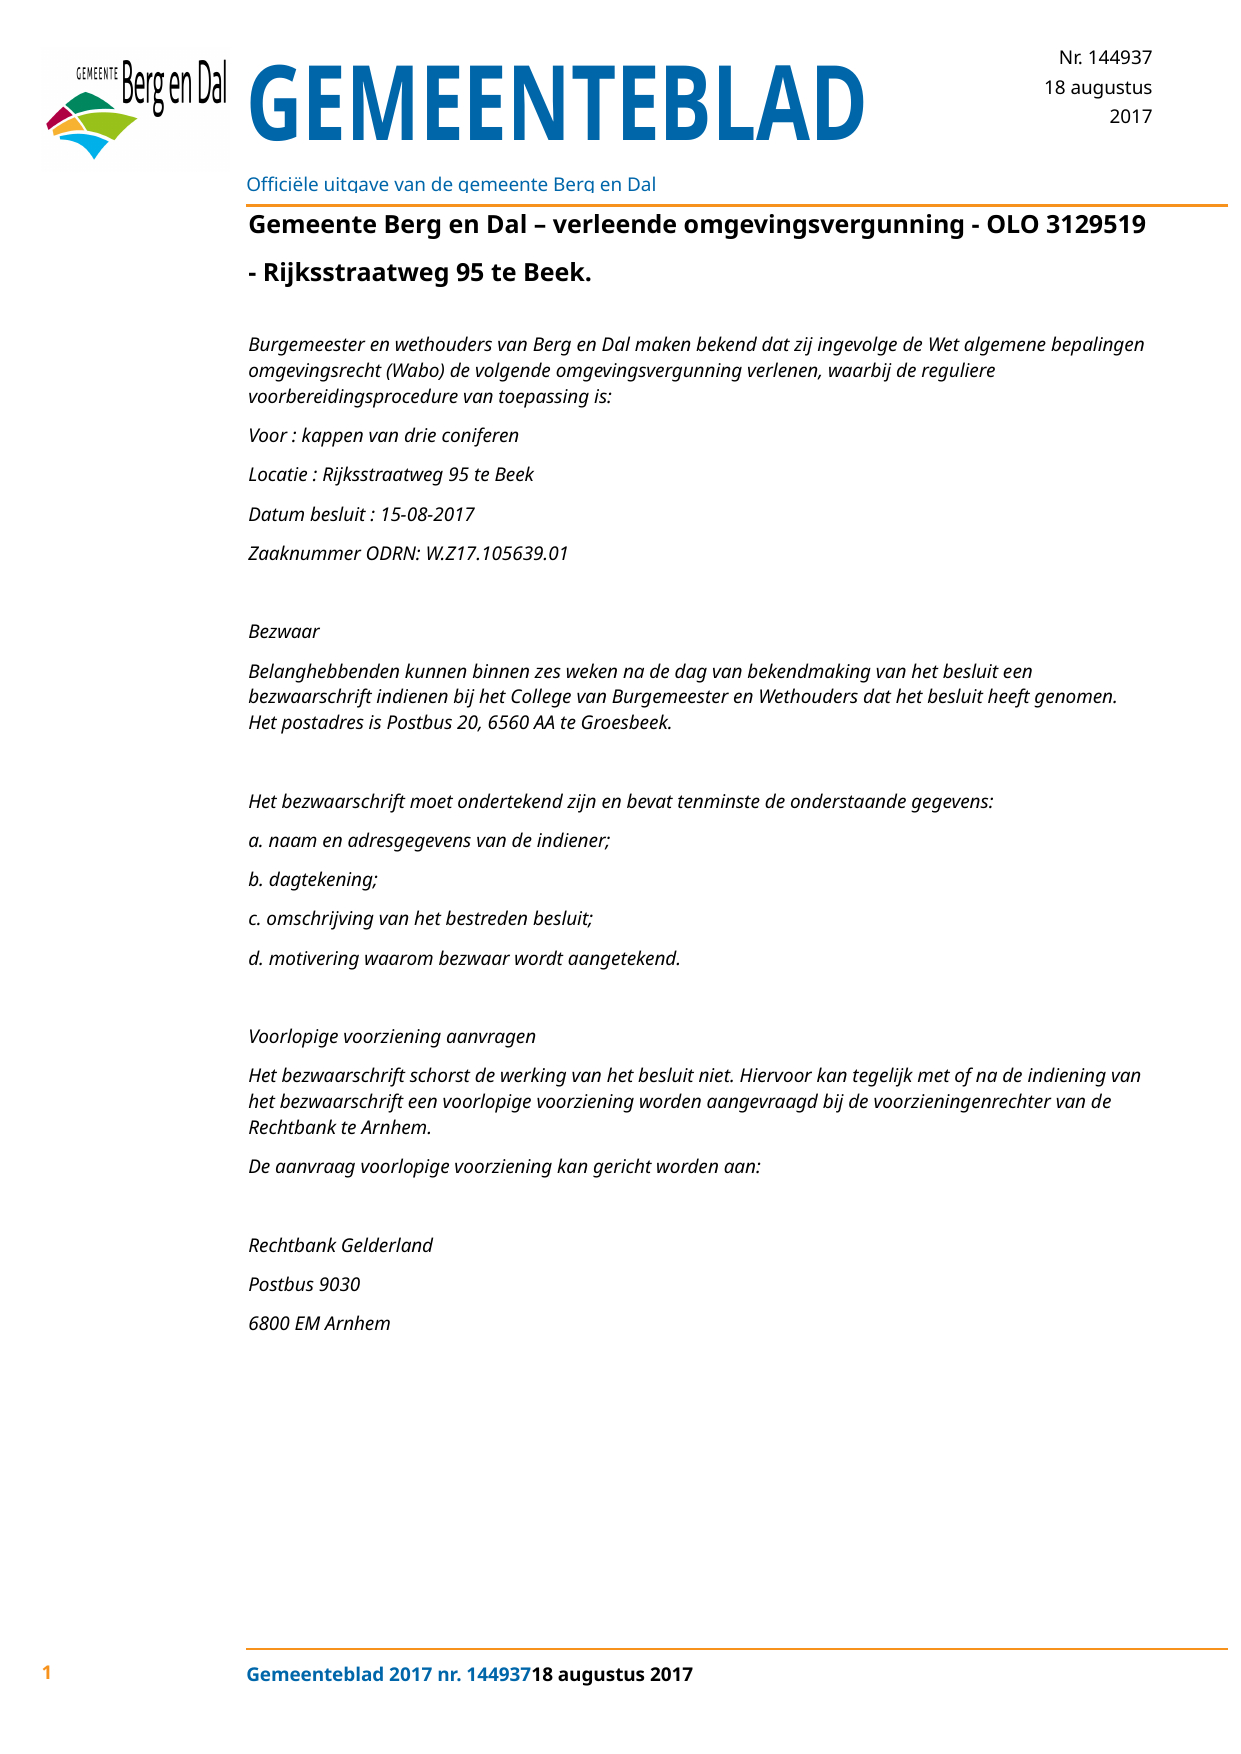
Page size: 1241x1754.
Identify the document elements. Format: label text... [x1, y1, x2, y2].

text Belanghebbenden kunnen binnen zes weken na de dag van bekendmaking van het besluit een bezwaarschrift indienen bij het College van Burgemeester en Wethouders dat het besluit heeft genomen. Het postadres is Postbus 20, 6560 AA te Groesbeek. [248, 658, 1152, 735]
text Voorlopige voorziening aanvragen [248, 1023, 1152, 1049]
text Zaaknummer ODRN: W.Z17.105639.01 [248, 540, 1152, 566]
text b. dagtekening; [248, 866, 1152, 892]
text 6800 EM Arnhem [248, 1311, 1152, 1336]
text Het bezwaarschrift moet ondertekend zijn en bevat tenminste de onderstaande gegevens: [248, 788, 1152, 813]
text a. naam en adresgegevens van de indiener; [248, 827, 1152, 853]
picture [41, 47, 231, 172]
text Datum besluit : 15-08-2017 [248, 501, 1152, 526]
text Rechtbank Gelderland [248, 1232, 1152, 1258]
text De aanvraag voorlopige voorziening kan gericht worden aan: [248, 1153, 1152, 1179]
text Gemeente Berg en Dal – verleende omgevingsvergunning - OLO 3129519 - Rijksstraatweg 95 te Beek. [248, 207, 1152, 288]
text Locatie : Rijksstraatweg 95 te Beek [248, 461, 1152, 487]
text Het bezwaarschrift schorst de werking van het besluit niet. Hiervoor kan tegelijk met of na de indiening van het bezwaarschrift een voorlopige voorziening worden aangevraagd bij de voorzieningenrechter van de Rechtbank te Arnhem. [248, 1063, 1152, 1140]
text d. motivering waarom bezwaar wordt aangetekend. [248, 945, 1152, 971]
text Burgemeester en wethouders van Berg en Dal maken bekend dat zij ingevolge de Wet algemene bepalingen omgevingsrecht (Wabo) de volgende omgevingsvergunning verlenen, waarbij de reguliere voorbereidingsprocedure van toepassing is: [248, 331, 1152, 409]
text Bezwaar [248, 618, 1152, 644]
text Voor : kappen van drie coniferen [248, 422, 1152, 448]
text c. omschrijving van het bestreden besluit; [248, 906, 1152, 931]
text Postbus 9030 [248, 1271, 1152, 1297]
